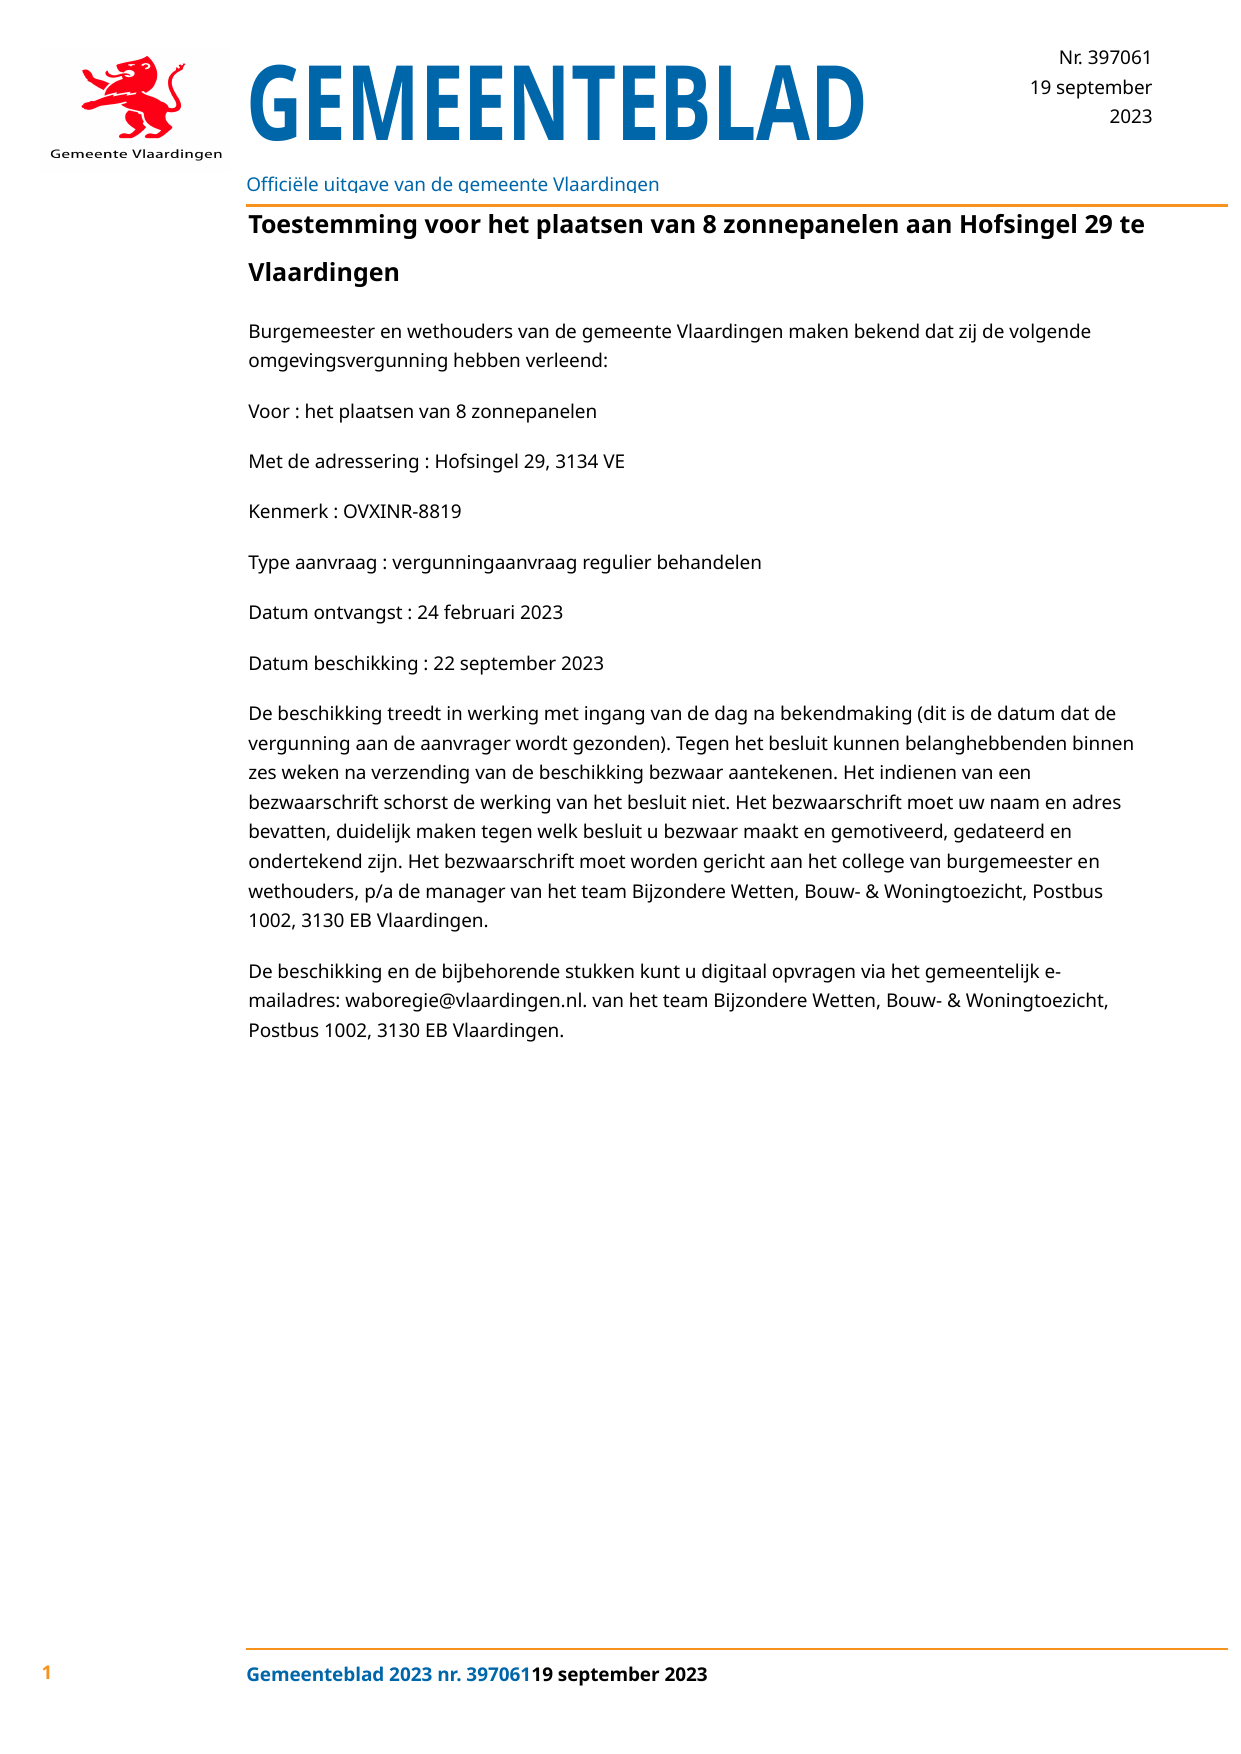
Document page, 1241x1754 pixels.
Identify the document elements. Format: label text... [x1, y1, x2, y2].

text Type aanvraag : vergunningaanvraag regulier behandelen [248, 549, 1152, 575]
picture [41, 47, 231, 172]
text Kenmerk : OVXINR-8819 [248, 499, 1152, 524]
text Datum beschikking : 22 september 2023 [248, 650, 1152, 676]
text De beschikking treedt in werking met ingang van de dag na bekendmaking (dit is de datum dat de vergunning aan de aanvrager wordt gezonden). Tegen het besluit kunnen belanghebbenden binnen zes weken na verzending van de beschikking bezwaar aantekenen. Het indienen van een bezwaarschrift schorst de werking van het besluit niet. Het bezwaarschrift moet uw naam en adres bevatten, duidelijk maken tegen welk besluit u bezwaar maakt en gemotiveerd, gedateerd en ondertekend zijn. Het bezwaarschrift moet worden gericht aan het college van burgemeester en wethouders, p/a de manager van het team Bijzondere Wetten, Bouw- & Woningtoezicht, Postbus 1002, 3130 EB Vlaardingen. [248, 700, 1152, 933]
text Voor : het plaatsen van 8 zonnepanelen [248, 398, 1152, 424]
text Toestemming voor het plaatsen van 8 zonnepanelen aan Hofsingel 29 te Vlaardingen [248, 207, 1152, 288]
text Burgemeester en wethouders van de gemeente Vlaardingen maken bekend dat zij de volgende omgevingsvergunning hebben verleend: [248, 318, 1152, 373]
text Met de adressering : Hofsingel 29, 3134 VE [248, 448, 1152, 474]
text De beschikking en de bijbehorende stukken kunt u digitaal opvragen via het gemeentelijk e-mailadres: waboregie@vlaardingen.nl. van het team Bijzondere Wetten, Bouw- & Woningtoezicht, Postbus 1002, 3130 EB Vlaardingen. [248, 958, 1152, 1043]
text Datum ontvangst : 24 februari 2023 [248, 599, 1152, 625]
